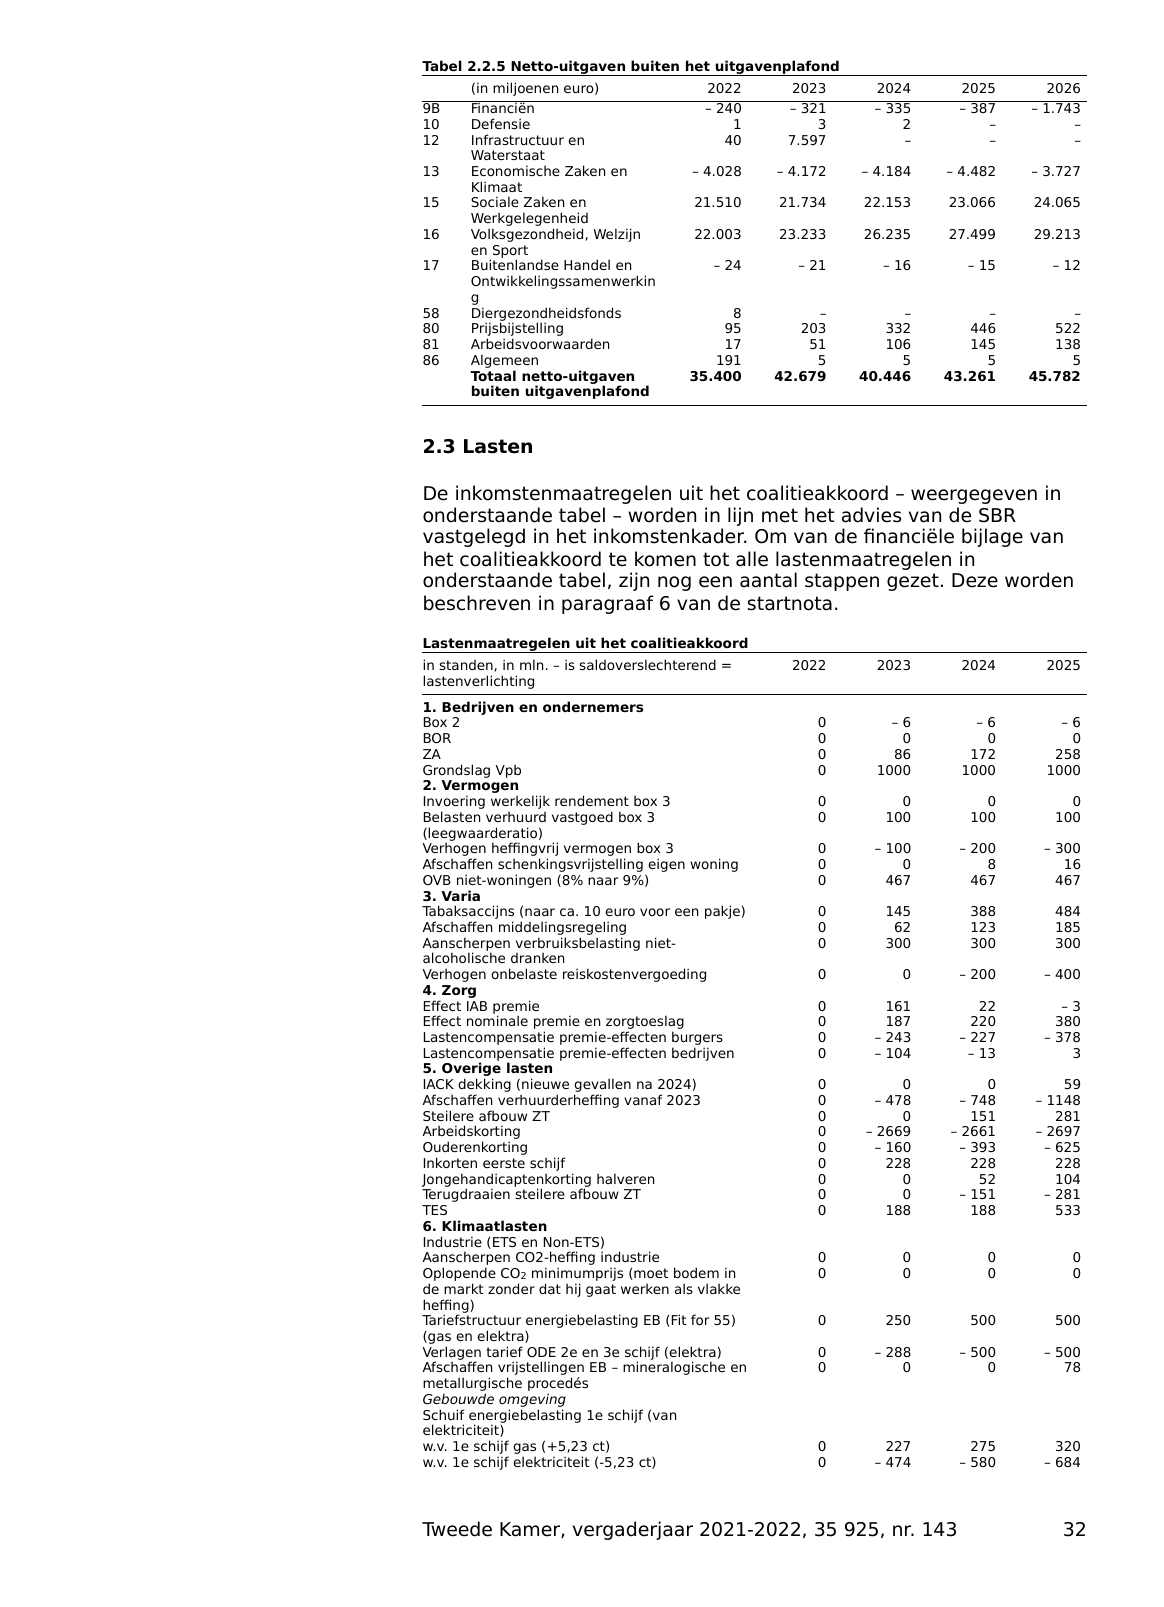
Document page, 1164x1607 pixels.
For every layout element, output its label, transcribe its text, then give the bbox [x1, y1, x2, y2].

table_cell – 474 [832, 1455, 917, 1470]
table_cell 62 [832, 920, 917, 936]
table_cell Tariefstructuur energiebelasting EB (Fit for 55) (gas en elektra) [422, 1313, 747, 1344]
table_cell 0 [832, 1360, 917, 1392]
table_cell 0 [748, 1093, 832, 1108]
table_cell Aanscherpen verbruiksbelasting niet-alcoholische dranken [422, 936, 747, 967]
table_cell 6. Klimaatlasten [422, 1219, 747, 1234]
table_cell [917, 1061, 1002, 1077]
table_cell 275 [917, 1439, 1002, 1454]
table_cell 2022 [663, 76, 747, 101]
table_cell 0 [1002, 1250, 1087, 1266]
table_cell Invoering werkelijk rendement box 3 [422, 794, 747, 810]
table_cell 22.003 [663, 227, 747, 258]
table_cell 0 [917, 1250, 1002, 1266]
table_cell 188 [832, 1203, 917, 1219]
table_cell – 1148 [1002, 1093, 1087, 1108]
table_cell 0 [832, 794, 917, 810]
table_cell – 2697 [1002, 1124, 1087, 1140]
table_cell 23.233 [748, 227, 832, 258]
table_cell – 3 [1002, 999, 1087, 1014]
table_cell 0 [748, 1360, 832, 1392]
table_cell 0 [748, 841, 832, 857]
table_cell [748, 888, 832, 904]
table_cell [1002, 1392, 1087, 1407]
table_cell 2. Vermogen [422, 778, 747, 794]
table_cell [917, 1219, 1002, 1234]
table_cell 0 [748, 715, 832, 731]
table_cell 58 [422, 305, 465, 321]
table_cell 0 [748, 1109, 832, 1124]
table_cell Inkorten eerste schijf [422, 1156, 747, 1171]
table_cell [917, 1392, 1002, 1407]
table_cell 0 [917, 1360, 1002, 1392]
table_cell 0 [748, 1345, 832, 1360]
table_cell 2025 [1002, 653, 1087, 694]
table_cell Algemeen [465, 353, 662, 368]
table_cell 0 [748, 731, 832, 747]
table_cell – 200 [917, 967, 1002, 983]
table_cell TES [422, 1203, 747, 1219]
table_cell [748, 1234, 832, 1250]
table_cell – 3.727 [1002, 164, 1087, 195]
table_cell 8 [663, 305, 747, 321]
table_cell – [917, 133, 1002, 164]
table_cell 2024 [917, 653, 1002, 694]
table_cell 258 [1002, 747, 1087, 762]
table_cell – 400 [1002, 967, 1087, 983]
table_cell [832, 1219, 917, 1234]
table_cell – 1.743 [1002, 102, 1087, 117]
table_cell 250 [832, 1313, 917, 1344]
table_cell 1. Bedrijven en ondernemers [422, 695, 747, 715]
table_cell – 4.482 [917, 164, 1002, 195]
table_cell – 227 [917, 1030, 1002, 1046]
table_cell – 4.028 [663, 164, 747, 195]
table_cell 100 [1002, 810, 1087, 841]
table_cell 4. Zorg [422, 983, 747, 998]
table_cell 22 [917, 999, 1002, 1014]
table_cell – [832, 133, 917, 164]
table_cell [832, 778, 917, 794]
table_cell 59 [1002, 1077, 1087, 1093]
table_cell Afschaffen verhuurderheffing vanaf 2023 [422, 1093, 747, 1108]
table_cell [832, 1408, 917, 1439]
table_cell Belasten verhuurd vastgoed box 3 (leegwaarderatio) [422, 810, 747, 841]
table_cell [1002, 695, 1087, 715]
table_cell 300 [917, 936, 1002, 967]
table_cell – 378 [1002, 1030, 1087, 1046]
table_cell – 100 [832, 841, 917, 857]
table_cell 300 [832, 936, 917, 967]
table_cell 51 [748, 337, 832, 353]
table_cell 0 [1002, 1266, 1087, 1313]
table_cell – 684 [1002, 1455, 1087, 1470]
table_cell – 104 [832, 1046, 917, 1061]
table_header Lastenmaatregelen uit het coalitieakkoord [422, 636, 1087, 652]
table_cell [917, 778, 1002, 794]
table_cell 0 [1002, 731, 1087, 747]
table_cell [917, 888, 1002, 904]
table_cell – 243 [832, 1030, 917, 1046]
table_cell – 13 [917, 1046, 1002, 1061]
table_cell 0 [917, 1077, 1002, 1093]
table_cell 27.499 [917, 227, 1002, 258]
table_cell 2 [832, 117, 917, 132]
table_cell 43.261 [917, 368, 1002, 404]
table_cell 0 [748, 794, 832, 810]
table_cell 0 [832, 1187, 917, 1203]
table_cell 5 [748, 353, 832, 368]
table_cell 533 [1002, 1203, 1087, 1219]
table_cell – 478 [832, 1093, 917, 1108]
table_cell 0 [748, 1077, 832, 1093]
table_cell 106 [832, 337, 917, 353]
table_cell 0 [832, 1266, 917, 1313]
table_cell 0 [832, 1077, 917, 1093]
table_cell – 160 [832, 1140, 917, 1156]
table_cell [832, 695, 917, 715]
table_cell 0 [917, 1266, 1002, 1313]
table_cell BOR [422, 731, 747, 747]
table_cell 332 [832, 321, 917, 337]
table_cell Verhogen heffingvrij vermogen box 3 [422, 841, 747, 857]
table_cell Defensie [465, 117, 662, 132]
text De inkomstenmaatregelen uit het coalitieakkoord – weergegeven in onderstaande tabel – worden in lijn met het advies van de SBR vastgelegd in het inkomstenkader. Om van de financiële bijlage van het coalitieakkoord te komen tot alle lastenmaatregelen in onderstaande tabel, zijn nog een aantal stappen gezet. Deze worden beschreven in paragraaf 6 van de startnota. [422, 482, 1087, 614]
table_cell – 625 [1002, 1140, 1087, 1156]
table_cell Prijsbijstelling [465, 321, 662, 337]
table_cell Arbeidskorting [422, 1124, 747, 1140]
table_cell 0 [917, 731, 1002, 747]
table_cell – [917, 305, 1002, 321]
table_cell 0 [748, 904, 832, 920]
table_cell IACK dekking (nieuwe gevallen na 2024) [422, 1077, 747, 1093]
table_cell 3 [748, 117, 832, 132]
table_cell 23.066 [917, 195, 1002, 227]
table_cell [748, 778, 832, 794]
table_cell 0 [917, 794, 1002, 810]
table_cell Totaal netto-uitgaven buiten uitgavenplafond [465, 368, 662, 404]
table_cell 0 [748, 967, 832, 983]
table_cell – 335 [832, 102, 917, 117]
table_cell – [1002, 133, 1087, 164]
table_cell [748, 1392, 832, 1407]
table_cell 0 [748, 763, 832, 778]
table_cell 80 [422, 321, 465, 337]
table_cell 0 [748, 1266, 832, 1313]
table_cell – 748 [917, 1093, 1002, 1108]
table_cell 3 [1002, 1046, 1087, 1061]
table_cell 467 [1002, 873, 1087, 888]
table_cell 40.446 [832, 368, 917, 404]
table_cell 9B [422, 102, 465, 117]
table_cell 0 [748, 1171, 832, 1187]
table_cell Economische Zaken en Klimaat [465, 164, 662, 195]
table_cell – 393 [917, 1140, 1002, 1156]
table_cell w.v. 1e schijf elektriciteit (-5,23 ct) [422, 1455, 747, 1470]
table_cell 1000 [832, 763, 917, 778]
table_cell – 4.172 [748, 164, 832, 195]
table_cell Effect IAB premie [422, 999, 747, 1014]
table_cell [832, 983, 917, 998]
table_cell – 580 [917, 1455, 1002, 1470]
table_cell 281 [1002, 1109, 1087, 1124]
table_cell – [1002, 305, 1087, 321]
table_cell Diergezondheidsfonds [465, 305, 662, 321]
table_cell 145 [917, 337, 1002, 353]
table_cell 5. Overige lasten [422, 1061, 747, 1077]
table_cell 0 [1002, 794, 1087, 810]
table_cell 86 [422, 353, 465, 368]
table_cell 22.153 [832, 195, 917, 227]
table_cell Aanscherpen CO2-heffing industrie [422, 1250, 747, 1266]
table_cell [1002, 1408, 1087, 1439]
table_cell Effect nominale premie en zorgtoeslag [422, 1014, 747, 1030]
table_cell Ouderenkorting [422, 1140, 747, 1156]
table_cell 203 [748, 321, 832, 337]
table_cell 12 [422, 133, 465, 164]
table_cell Afschaffen vrijstellingen EB – mineralogische en metallurgische procedés [422, 1360, 747, 1392]
table_cell 7.597 [748, 133, 832, 164]
table_cell Sociale Zaken en Werkgelegenheid [465, 195, 662, 227]
table_cell [832, 1392, 917, 1407]
table_cell – 281 [1002, 1187, 1087, 1203]
table_cell [832, 1061, 917, 1077]
table_cell 26.235 [832, 227, 917, 258]
table_cell – 15 [917, 258, 1002, 305]
table_cell (in miljoenen euro) [465, 76, 662, 101]
table_cell 123 [917, 920, 1002, 936]
table_cell 0 [748, 920, 832, 936]
table_cell Volksgezondheid, Welzijn en Sport [465, 227, 662, 258]
table_cell 227 [832, 1439, 917, 1454]
table_cell 16 [1002, 857, 1087, 873]
table_cell 5 [1002, 353, 1087, 368]
table_cell – 387 [917, 102, 1002, 117]
table_cell [832, 1234, 917, 1250]
table_cell [1002, 778, 1087, 794]
table_cell 0 [832, 1109, 917, 1124]
table_cell [1002, 1219, 1087, 1234]
table_cell 191 [663, 353, 747, 368]
table_cell 0 [748, 1187, 832, 1203]
table_cell 300 [1002, 936, 1087, 967]
table_cell 467 [917, 873, 1002, 888]
table_cell 187 [832, 1014, 917, 1030]
table_cell 228 [917, 1156, 1002, 1171]
table_cell [748, 983, 832, 998]
table_cell 24.065 [1002, 195, 1087, 227]
table_cell 172 [917, 747, 1002, 762]
table_cell [832, 888, 917, 904]
table_cell 1000 [917, 763, 1002, 778]
table_cell 1000 [1002, 763, 1087, 778]
table_cell 151 [917, 1109, 1002, 1124]
table_cell 104 [1002, 1171, 1087, 1187]
table_cell 0 [748, 747, 832, 762]
table_cell 0 [748, 1313, 832, 1344]
table_cell 2023 [748, 76, 832, 101]
table_cell Buitenlandse Handel en Ontwikkelingssamenwerking [465, 258, 662, 305]
table_cell 16 [422, 227, 465, 258]
table_cell 161 [832, 999, 917, 1014]
table_cell 13 [422, 164, 465, 195]
table_cell – 151 [917, 1187, 1002, 1203]
subtitle 2.3 Lasten [422, 436, 1087, 457]
table_cell [748, 1061, 832, 1077]
table_cell 52 [917, 1171, 1002, 1187]
table_cell 0 [748, 1439, 832, 1454]
table_cell Lastencompensatie premie-effecten burgers [422, 1030, 747, 1046]
table_cell – [748, 305, 832, 321]
table_cell Schuif energiebelasting 1e schijf (van elektriciteit) [422, 1408, 747, 1439]
table_cell Grondslag Vpb [422, 763, 747, 778]
table_cell 0 [748, 936, 832, 967]
table_cell – 500 [1002, 1345, 1087, 1360]
table_cell Tabaksaccijns (naar ca. 10 euro voor een pakje) [422, 904, 747, 920]
table_cell [1002, 888, 1087, 904]
table_cell – 12 [1002, 258, 1087, 305]
table_cell 2026 [1002, 76, 1087, 101]
table_cell 3. Varia [422, 888, 747, 904]
table_cell 0 [832, 967, 917, 983]
table_cell 522 [1002, 321, 1087, 337]
table_cell 0 [748, 1455, 832, 1470]
table_cell 100 [917, 810, 1002, 841]
table_cell 42.679 [748, 368, 832, 404]
table_cell [917, 695, 1002, 715]
table_cell 0 [748, 1046, 832, 1061]
table_cell Jongehandicaptenkorting halveren [422, 1171, 747, 1187]
table_cell [1002, 1234, 1087, 1250]
table_cell [748, 1408, 832, 1439]
table_cell 2025 [917, 76, 1002, 101]
table_cell 467 [832, 873, 917, 888]
table_cell OVB niet-woningen (8% naar 9%) [422, 873, 747, 888]
table_cell Gebouwde omgeving [422, 1392, 747, 1407]
table_cell 5 [832, 353, 917, 368]
table_cell Financiën [465, 102, 662, 117]
table_cell [422, 76, 465, 101]
table_cell – 6 [917, 715, 1002, 731]
table_cell [917, 1234, 1002, 1250]
table_cell – 16 [832, 258, 917, 305]
table_cell 17 [663, 337, 747, 353]
table_cell – 4.184 [832, 164, 917, 195]
table_cell 0 [832, 1250, 917, 1266]
table_cell 81 [422, 337, 465, 353]
table_cell 0 [748, 873, 832, 888]
table_cell 35.400 [663, 368, 747, 404]
table_cell 0 [832, 731, 917, 747]
table_cell 446 [917, 321, 1002, 337]
table_cell [917, 1408, 1002, 1439]
table_header Tabel 2.2.5 Netto-uitgaven buiten het uitgavenplafond [422, 59, 1087, 75]
table_cell – 21 [748, 258, 832, 305]
table_cell 228 [1002, 1156, 1087, 1171]
table_cell [1002, 1061, 1087, 1077]
table_cell 0 [832, 857, 917, 873]
table_cell Box 2 [422, 715, 747, 731]
table_cell 29.213 [1002, 227, 1087, 258]
table_cell 0 [748, 1156, 832, 1171]
table_cell – 2669 [832, 1124, 917, 1140]
table_cell – 240 [663, 102, 747, 117]
table_cell 388 [917, 904, 1002, 920]
table_cell Steilere afbouw ZT [422, 1109, 747, 1124]
table_cell 0 [748, 1250, 832, 1266]
table_cell 500 [917, 1313, 1002, 1344]
table_cell Infrastructuur en Waterstaat [465, 133, 662, 164]
table_cell [422, 368, 465, 404]
table_cell 188 [917, 1203, 1002, 1219]
table_cell – [1002, 117, 1087, 132]
table_cell 40 [663, 133, 747, 164]
table_cell Oplopende CO2 minimumprijs (moet bodem in de markt zonder dat hij gaat werken als vlakke heffing) [422, 1266, 747, 1313]
table_cell – 6 [1002, 715, 1087, 731]
table_cell 21.510 [663, 195, 747, 227]
table_cell 2024 [832, 76, 917, 101]
table_cell 21.734 [748, 195, 832, 227]
table_cell 0 [748, 1140, 832, 1156]
table_cell 2023 [832, 653, 917, 694]
table_cell 15 [422, 195, 465, 227]
table_cell 380 [1002, 1014, 1087, 1030]
table_cell 1 [663, 117, 747, 132]
table_cell 0 [748, 1014, 832, 1030]
table_cell – 24 [663, 258, 747, 305]
table_cell Terugdraaien steilere afbouw ZT [422, 1187, 747, 1203]
table_cell 320 [1002, 1439, 1087, 1454]
table_cell 0 [748, 1124, 832, 1140]
table_cell 0 [748, 1203, 832, 1219]
table_cell 500 [1002, 1313, 1087, 1344]
table_cell 5 [917, 353, 1002, 368]
table_cell 185 [1002, 920, 1087, 936]
table_cell – [917, 117, 1002, 132]
table_cell – 321 [748, 102, 832, 117]
table_cell – 300 [1002, 841, 1087, 857]
table_cell – 200 [917, 841, 1002, 857]
table_cell – 500 [917, 1345, 1002, 1360]
table_cell 0 [748, 810, 832, 841]
table_cell Arbeidsvoorwaarden [465, 337, 662, 353]
table_cell – 6 [832, 715, 917, 731]
table_cell 8 [917, 857, 1002, 873]
table_cell 228 [832, 1156, 917, 1171]
table_cell [917, 983, 1002, 998]
table_cell 145 [832, 904, 917, 920]
table_cell [748, 695, 832, 715]
table_cell [1002, 983, 1087, 998]
table_cell 138 [1002, 337, 1087, 353]
table_cell w.v. 1e schijf gas (+5,23 ct) [422, 1439, 747, 1454]
table_cell Afschaffen schenkingsvrijstelling eigen woning [422, 857, 747, 873]
table_cell Industrie (ETS en Non-ETS) [422, 1234, 747, 1250]
table_cell 0 [832, 1171, 917, 1187]
table_cell ZA [422, 747, 747, 762]
table_cell 17 [422, 258, 465, 305]
table_cell 484 [1002, 904, 1087, 920]
table_cell 45.782 [1002, 368, 1087, 404]
table_cell Verlagen tarief ODE 2e en 3e schijf (elektra) [422, 1345, 747, 1360]
table_cell – 288 [832, 1345, 917, 1360]
table_cell 100 [832, 810, 917, 841]
table_cell – [832, 305, 917, 321]
table_cell Afschaffen middelingsregeling [422, 920, 747, 936]
table_cell Lastencompensatie premie-effecten bedrijven [422, 1046, 747, 1061]
table_cell Verhogen onbelaste reiskostenvergoeding [422, 967, 747, 983]
table_cell 0 [748, 999, 832, 1014]
table_cell 220 [917, 1014, 1002, 1030]
table_cell – 2661 [917, 1124, 1002, 1140]
table_cell [748, 1219, 832, 1234]
table_cell 86 [832, 747, 917, 762]
table_cell 10 [422, 117, 465, 132]
table_cell 95 [663, 321, 747, 337]
table_cell 0 [748, 1030, 832, 1046]
table_cell 78 [1002, 1360, 1087, 1392]
table_cell 0 [748, 857, 832, 873]
table_cell in standen, in mln. – is saldoverslechterend = lastenverlichting [422, 653, 747, 694]
table_cell 2022 [748, 653, 832, 694]
